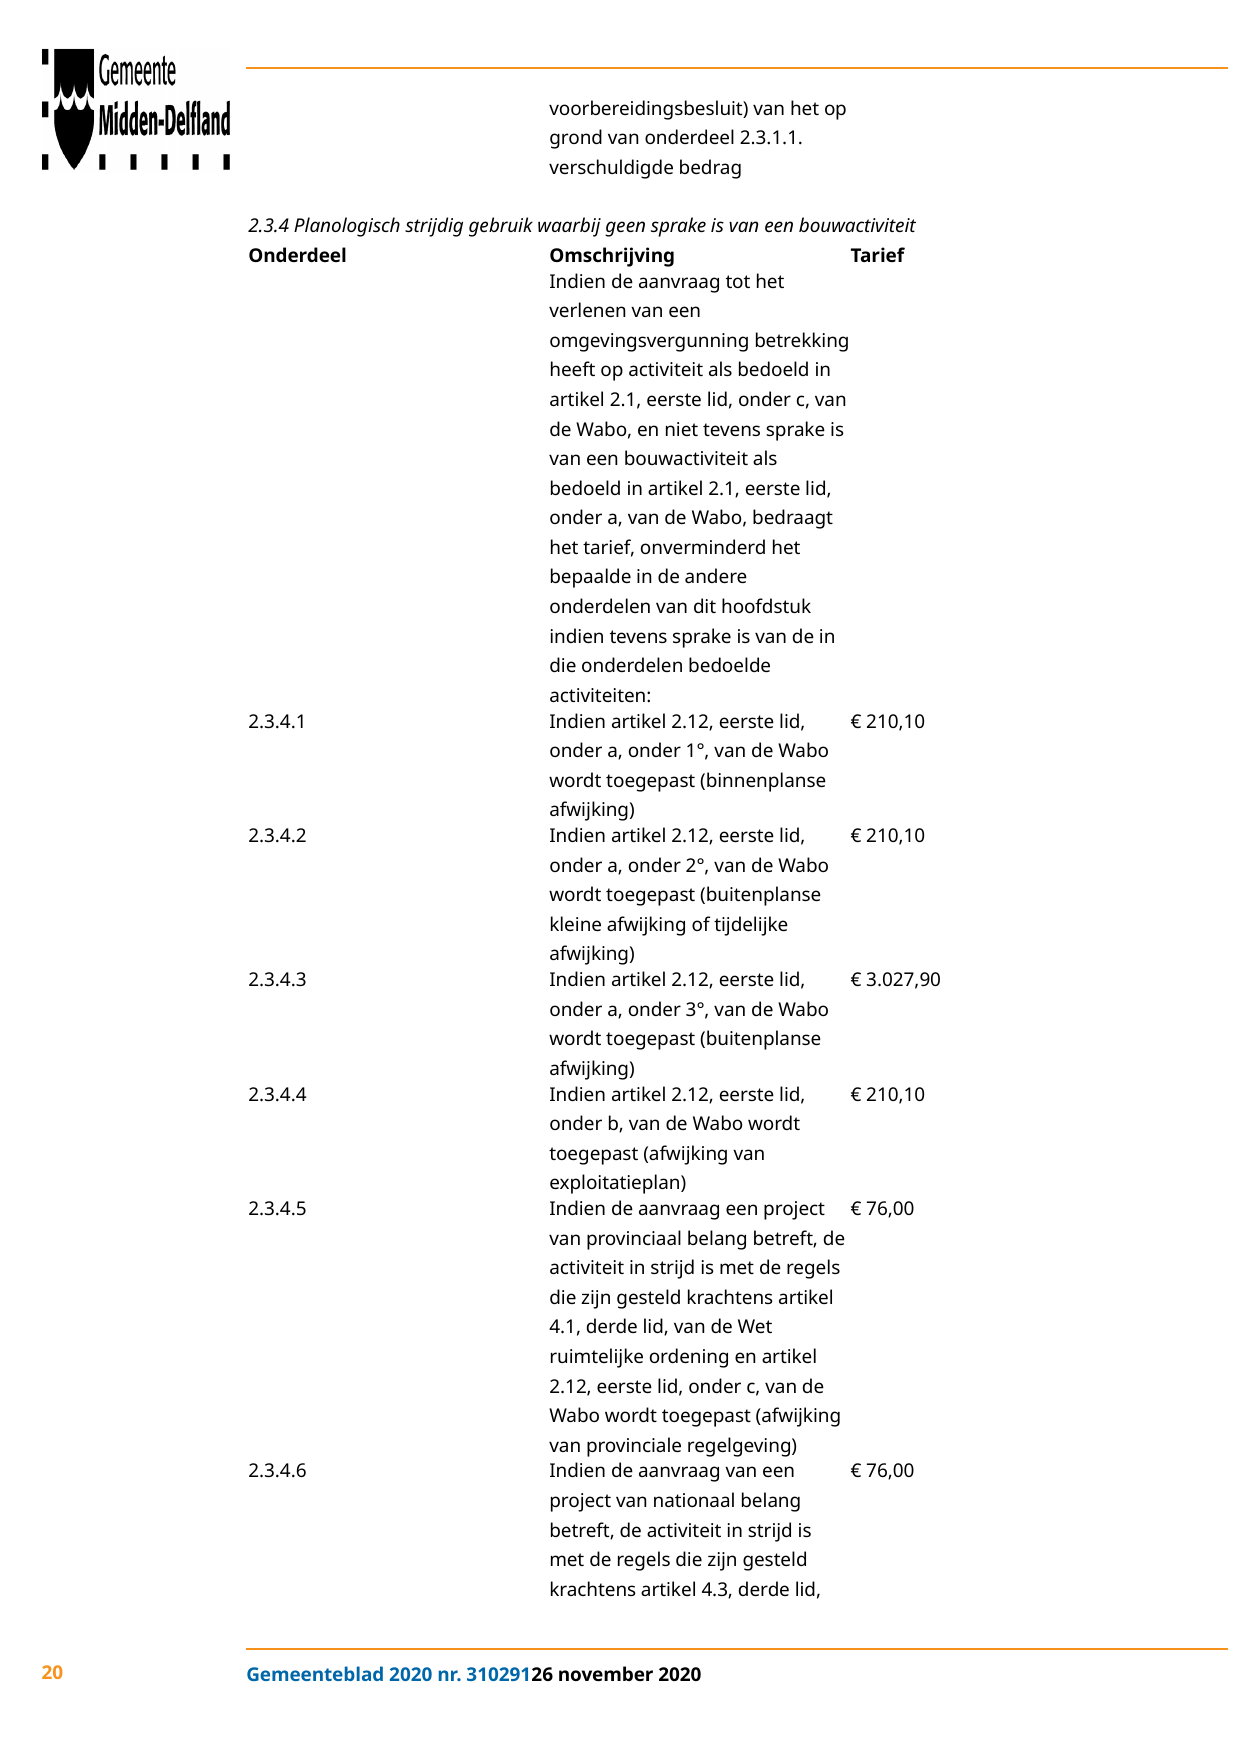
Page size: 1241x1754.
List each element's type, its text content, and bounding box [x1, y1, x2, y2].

table_cell [850, 95, 1152, 180]
table_cell Indien artikel 2.12, eerste lid, onder a, onder 1°, van de Wabo wordt toegepast (binnenplanse afwijking) [549, 708, 850, 822]
table_cell Indien artikel 2.12, eerste lid, onder a, onder 2°, van de Wabo wordt toegepast (buitenplanse kleine afwijking of tijdelijke afwijking) [549, 822, 850, 966]
table_cell Indien artikel 2.12, eerste lid, onder a, onder 3°, van de Wabo wordt toegepast (buitenplanse afwijking) [549, 966, 850, 1081]
table_cell € 210,10 [850, 1081, 1152, 1195]
text 2.3.4 Planologisch strijdig gebruik waarbij geen sprake is van een bouwactiviteit [248, 212, 1152, 238]
table_header Tarief [850, 242, 1152, 268]
table_cell € 3.027,90 [850, 966, 1152, 1081]
table_cell 2.3.4.3 [248, 966, 549, 1081]
table_cell 2.3.4.6 [248, 1458, 549, 1602]
table_cell 2.3.4.4 [248, 1081, 549, 1195]
table_cell Indien de aanvraag een project van provinciaal belang betreft, de activiteit in strijd is met de regels die zijn gesteld krachtens artikel 4.1, derde lid, van de Wet ruimtelijke ordening en artikel 2.12, eerste lid, onder c, van de Wabo wordt toegepast (afwijking van provinciale regelgeving) [549, 1195, 850, 1458]
table_cell [248, 268, 549, 708]
table_header Omschrijving [549, 242, 850, 268]
table_header Onderdeel [248, 242, 549, 268]
table_cell 2.3.4.5 [248, 1195, 549, 1458]
picture [41, 47, 231, 172]
table_cell € 210,10 [850, 708, 1152, 822]
table_cell € 210,10 [850, 822, 1152, 966]
table_cell € 76,00 [850, 1458, 1152, 1602]
table_cell [248, 95, 549, 180]
table_cell [850, 268, 1152, 708]
table_cell 2.3.4.1 [248, 708, 549, 822]
table_cell Indien de aanvraag van een project van nationaal belang betreft, de activiteit in strijd is met de regels die zijn gesteld krachtens artikel 4.3, derde lid, [549, 1458, 850, 1602]
table_cell Indien de aanvraag tot het verlenen van een omgevingsvergunning betrekking heeft op activiteit als bedoeld in artikel 2.1, eerste lid, onder c, van de Wabo, en niet tevens sprake is van een bouwactiviteit als bedoeld in artikel 2.1, eerste lid, onder a, van de Wabo, bedraagt het tarief, onverminderd het bepaalde in de andere onderdelen van dit hoofdstuk indien tevens sprake is van de in die onderdelen bedoelde activiteiten: [549, 268, 850, 708]
table_cell 2.3.4.2 [248, 822, 549, 966]
table_cell Indien artikel 2.12, eerste lid, onder b, van de Wabo wordt toegepast (afwijking van exploitatieplan) [549, 1081, 850, 1195]
table_cell voorbereidingsbesluit) van het op grond van onderdeel 2.3.1.1. verschuldigde bedrag [549, 95, 850, 180]
table_cell € 76,00 [850, 1195, 1152, 1458]
